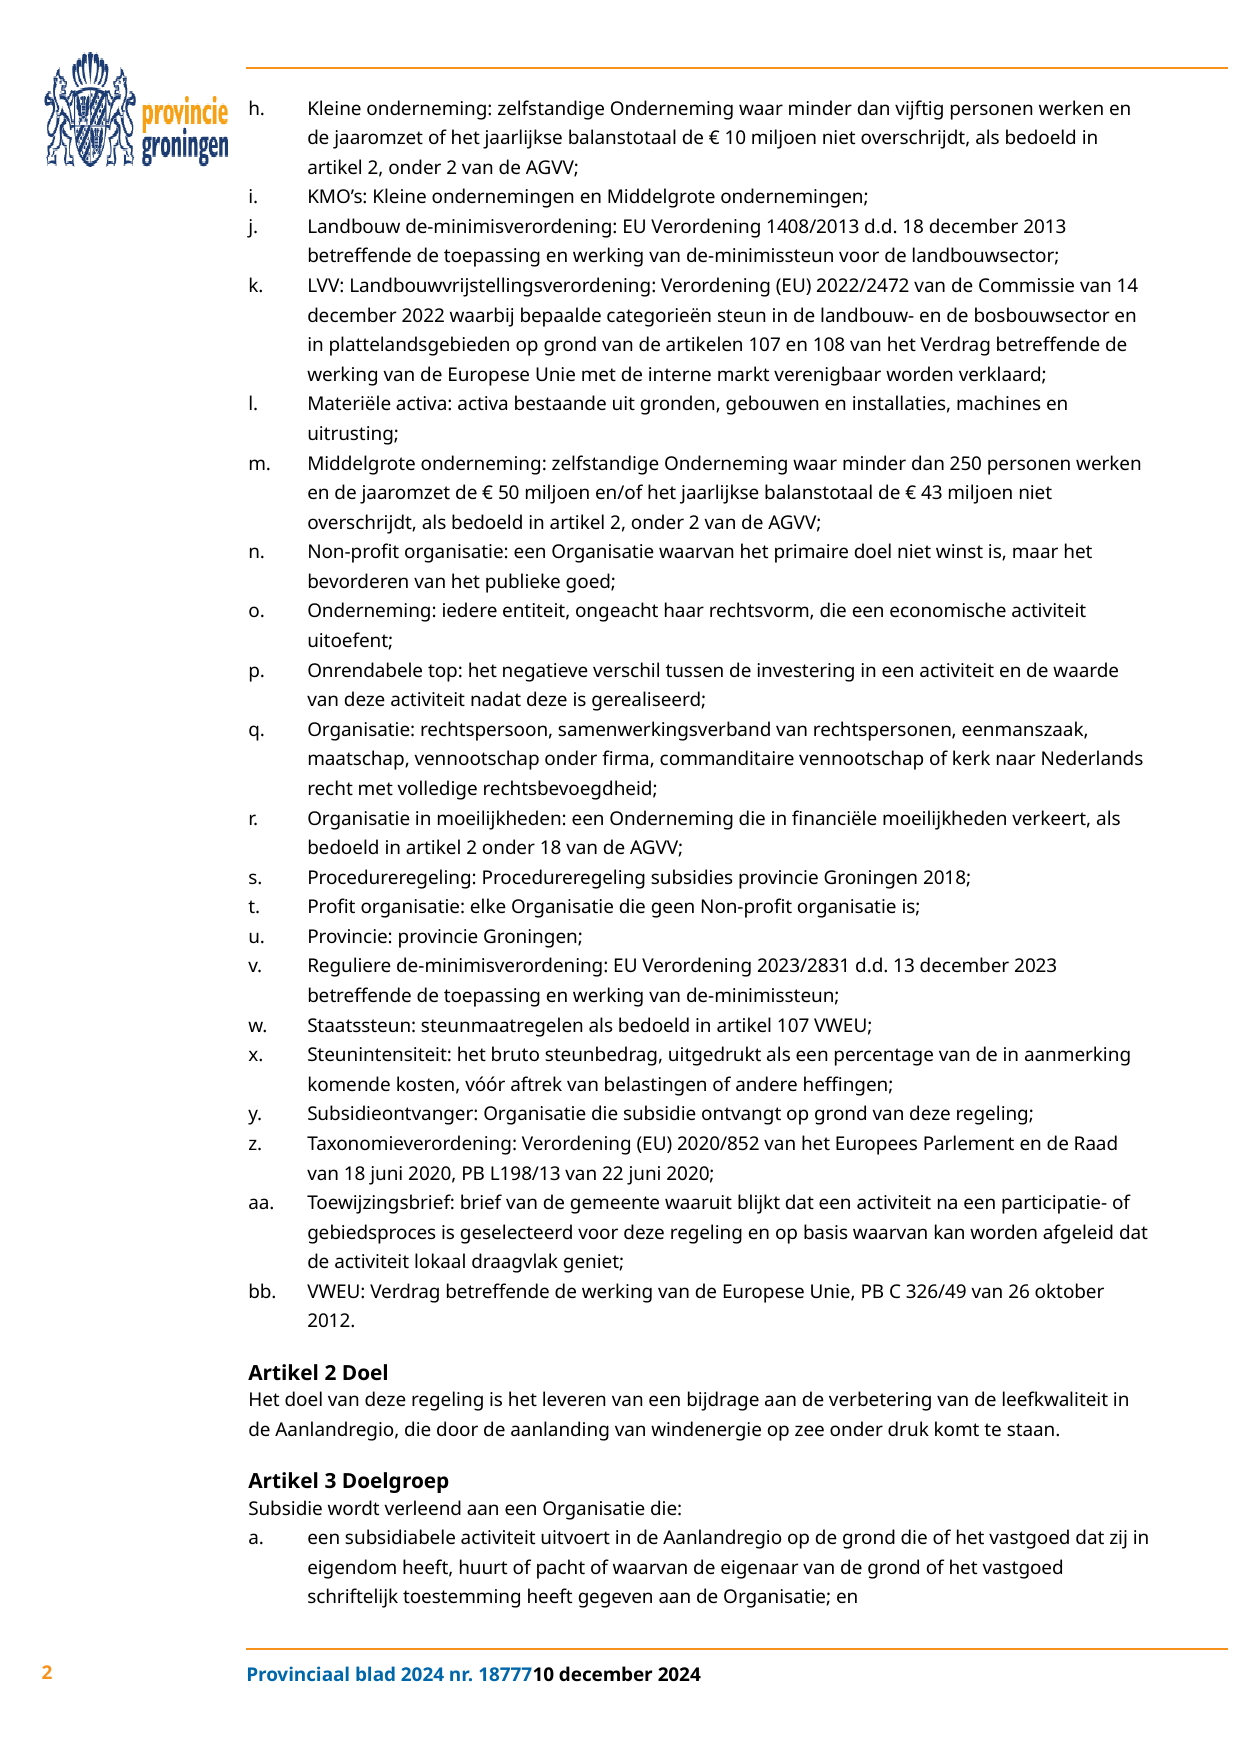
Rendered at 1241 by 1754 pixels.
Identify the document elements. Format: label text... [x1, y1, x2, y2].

list Staatssteun: steunmaatregelen als bedoeld in artikel 107 VWEU; [248, 1012, 1152, 1038]
list Provincie: provincie Groningen; [248, 923, 1152, 949]
list VWEU: Verdrag betreffende de werking van de Europese Unie, PB C 326/49 van 26 oktober 2012. [248, 1278, 1152, 1333]
list Middelgrote onderneming: zelfstandige Onderneming waar minder dan 250 personen werken en de jaaromzet de € 50 miljoen en/of het jaarlijkse balanstotaal de € 43 miljoen niet overschrijdt, als bedoeld in artikel 2, onder 2 van de AGVV; [248, 450, 1152, 535]
text Subsidie wordt verleend aan een Organisatie die: [248, 1495, 1152, 1521]
list KMO’s: Kleine ondernemingen en Middelgrote ondernemingen; [248, 183, 1152, 209]
list Organisatie: rechtspersoon, samenwerkingsverband van rechtspersonen, eenmanszaak, maatschap, vennootschap onder firma, commanditaire vennootschap of kerk naar Nederlands recht met volledige rechtsbevoegdheid; [248, 716, 1152, 801]
list Toewijzingsbrief: brief van de gemeente waaruit blijkt dat een activiteit na een participatie- of gebiedsproces is geselecteerd voor deze regeling en op basis waarvan kan worden afgeleid dat de activiteit lokaal draagvlak geniet; [248, 1189, 1152, 1274]
text Artikel 3 Doelgroep [248, 1467, 1152, 1495]
list Steunintensiteit: het bruto steunbedrag, uitgedrukt als een percentage van de in aanmerking komende kosten, vóór aftrek van belastingen of andere heffingen; [248, 1041, 1152, 1097]
list Landbouw de-minimisverordening: EU Verordening 1408/2013 d.d. 18 december 2013 betreffende de toepassing en werking van de-minimissteun voor de landbouwsector; [248, 213, 1152, 268]
list Procedureregeling: Procedureregeling subsidies provincie Groningen 2018; [248, 864, 1152, 890]
list Reguliere de-minimisverordening: EU Verordening 2023/2831 d.d. 13 december 2023 betreffende de toepassing en werking van de-minimissteun; [248, 953, 1152, 1008]
list Non-profit organisatie: een Organisatie waarvan het primaire doel niet winst is, maar het bevorderen van het publieke goed; [248, 538, 1152, 594]
text Het doel van deze regeling is het leveren van een bijdrage aan de verbetering van de leefkwaliteit in de Aanlandregio, die door de aanlanding van windenergie op zee onder druk komt te staan. [248, 1387, 1152, 1442]
list Organisatie in moeilijkheden: een Onderneming die in financiële moeilijkheden verkeert, als bedoeld in artikel 2 onder 18 van de AGVV; [248, 805, 1152, 860]
list Materiële activa: activa bestaande uit gronden, gebouwen en installaties, machines en uitrusting; [248, 391, 1152, 446]
list Kleine onderneming: zelfstandige Onderneming waar minder dan vijftig personen werken en de jaaromzet of het jaarlijkse balanstotaal de € 10 miljoen niet overschrijdt, als bedoeld in artikel 2, onder 2 van de AGVV; [248, 95, 1152, 180]
text Artikel 2 Doel [248, 1358, 1152, 1387]
list LVV: Landbouwvrijstellingsverordening: Verordening (EU) 2022/2472 van de Commissie van 14 december 2022 waarbij bepaalde categorieën steun in de landbouw- en de bosbouwsector en in plattelandsgebieden op grond van de artikelen 107 en 108 van het Verdrag betreffende de werking van de Europese Unie met de interne markt verenigbaar worden verklaard; [248, 272, 1152, 387]
list Subsidieontvanger: Organisatie die subsidie ontvangt op grond van deze regeling; [248, 1101, 1152, 1126]
list Onrendabele top: het negatieve verschil tussen de investering in een activiteit en de waarde van deze activiteit nadat deze is gerealiseerd; [248, 657, 1152, 712]
list Taxonomieverordening: Verordening (EU) 2020/852 van het Europees Parlement en de Raad van 18 juni 2020, PB L198/13 van 22 juni 2020; [248, 1130, 1152, 1186]
list Onderneming: iedere entiteit, ongeacht haar rechtsvorm, die een economische activiteit uitoefent; [248, 598, 1152, 653]
list een subsidiabele activiteit uitvoert in de Aanlandregio op de grond die of het vastgoed dat zij in eigendom heeft, huurt of pacht of waarvan de eigenaar van de grond of het vastgoed schriftelijk toestemming heeft gegeven aan de Organisatie; en [248, 1524, 1152, 1609]
picture [41, 47, 231, 172]
list Profit organisatie: elke Organisatie die geen Non-profit organisatie is; [248, 893, 1152, 919]
